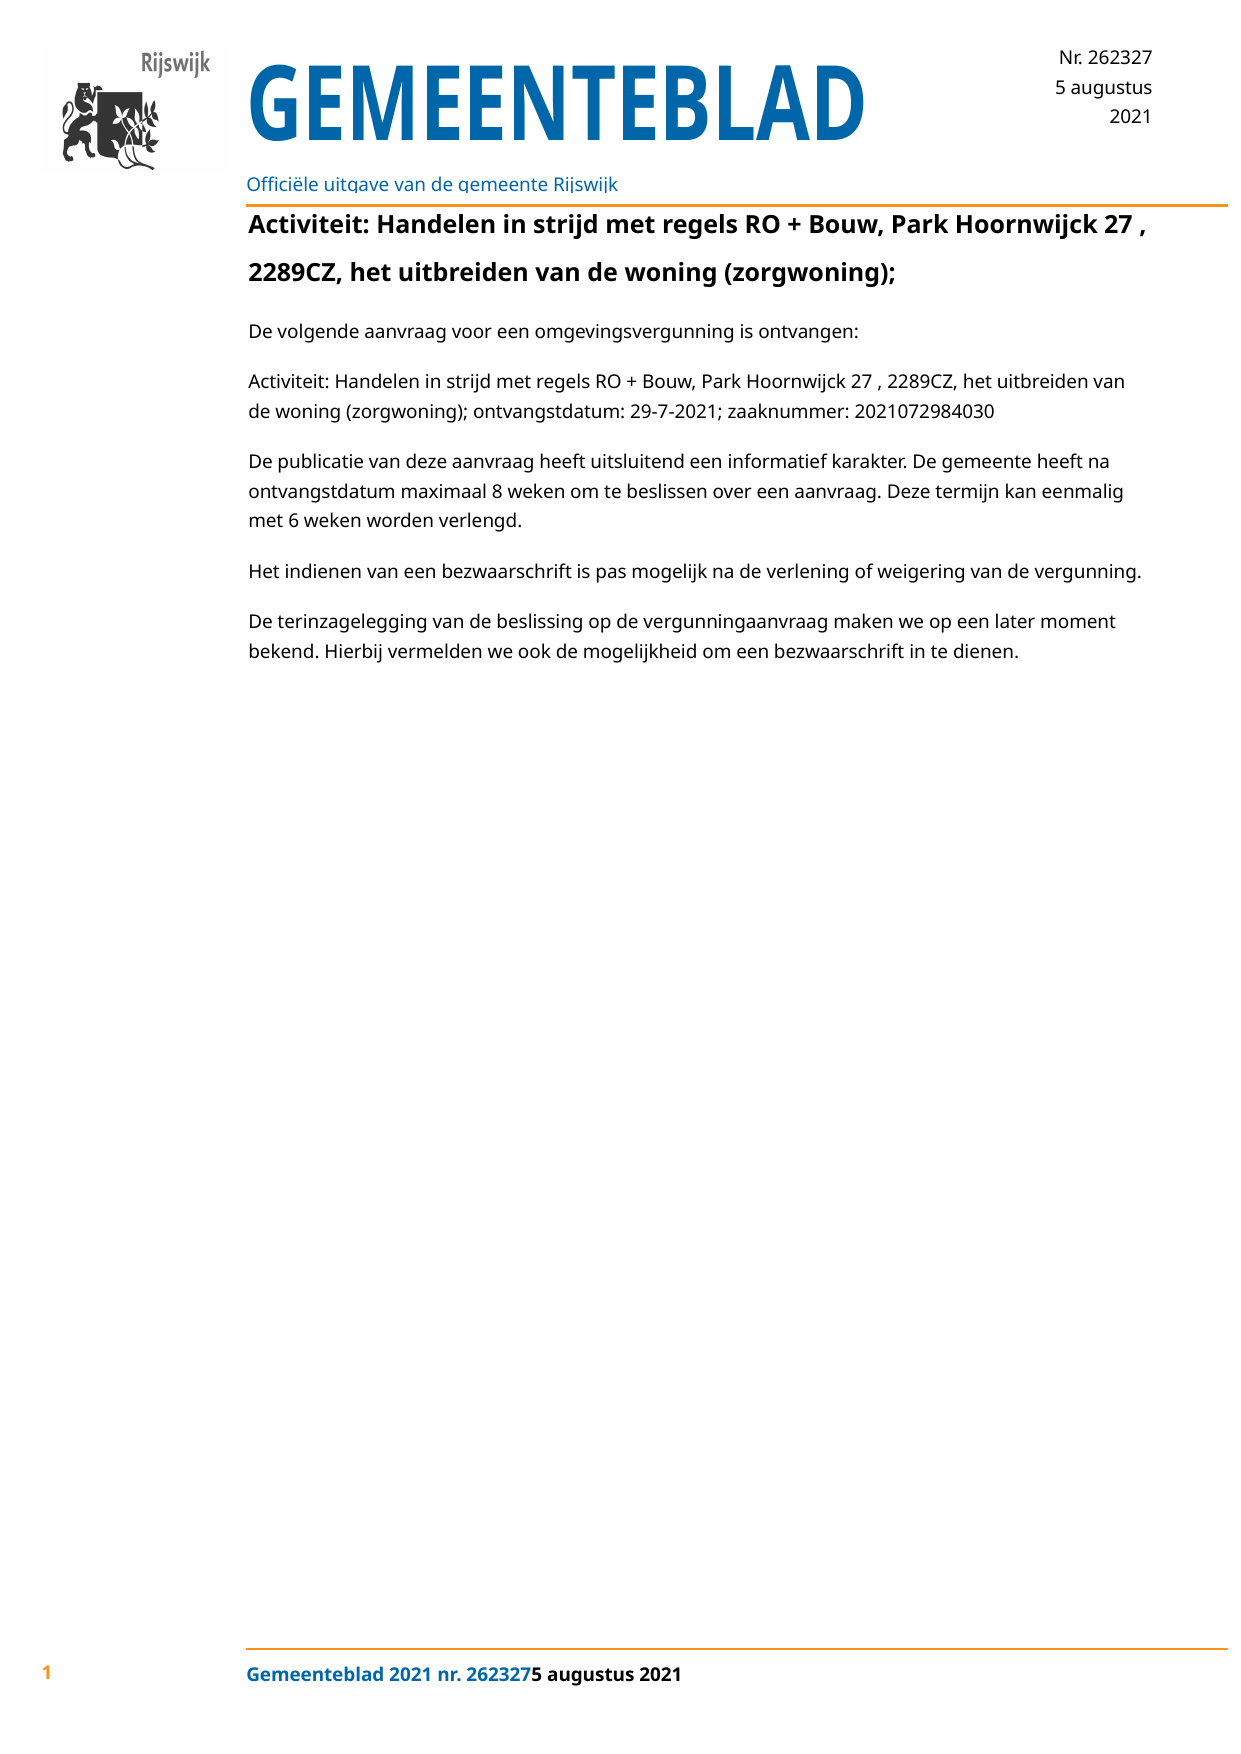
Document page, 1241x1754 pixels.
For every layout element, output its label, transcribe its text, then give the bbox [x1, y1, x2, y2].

text De publicatie van deze aanvraag heeft uitsluitend een informatief karakter. De gemeente heeft na ontvangstdatum maximaal 8 weken om te beslissen over een aanvraag. Deze termijn kan eenmalig met 6 weken worden verlengd. [248, 448, 1152, 533]
text De volgende aanvraag voor een omgevingsvergunning is ontvangen: [248, 318, 1152, 344]
text Activiteit: Handelen in strijd met regels RO + Bouw, Park Hoornwijck 27 , 2289CZ, het uitbreiden van de woning (zorgwoning); ontvangstdatum: 29-7-2021; zaaknummer: 2021072984030 [248, 368, 1152, 424]
picture [41, 47, 231, 172]
text Activiteit: Handelen in strijd met regels RO + Bouw, Park Hoornwijck 27 , 2289CZ, het uitbreiden van de woning (zorgwoning); [248, 207, 1152, 288]
text De terinzagelegging van de beslissing op de vergunningaanvraag maken we op een later moment bekend. Hierbij vermelden we ook de mogelijkheid om een bezwaarschrift in te dienen. [248, 608, 1152, 664]
text Het indienen van een bezwaarschrift is pas mogelijk na de verlening of weigering van de vergunning. [248, 558, 1152, 584]
